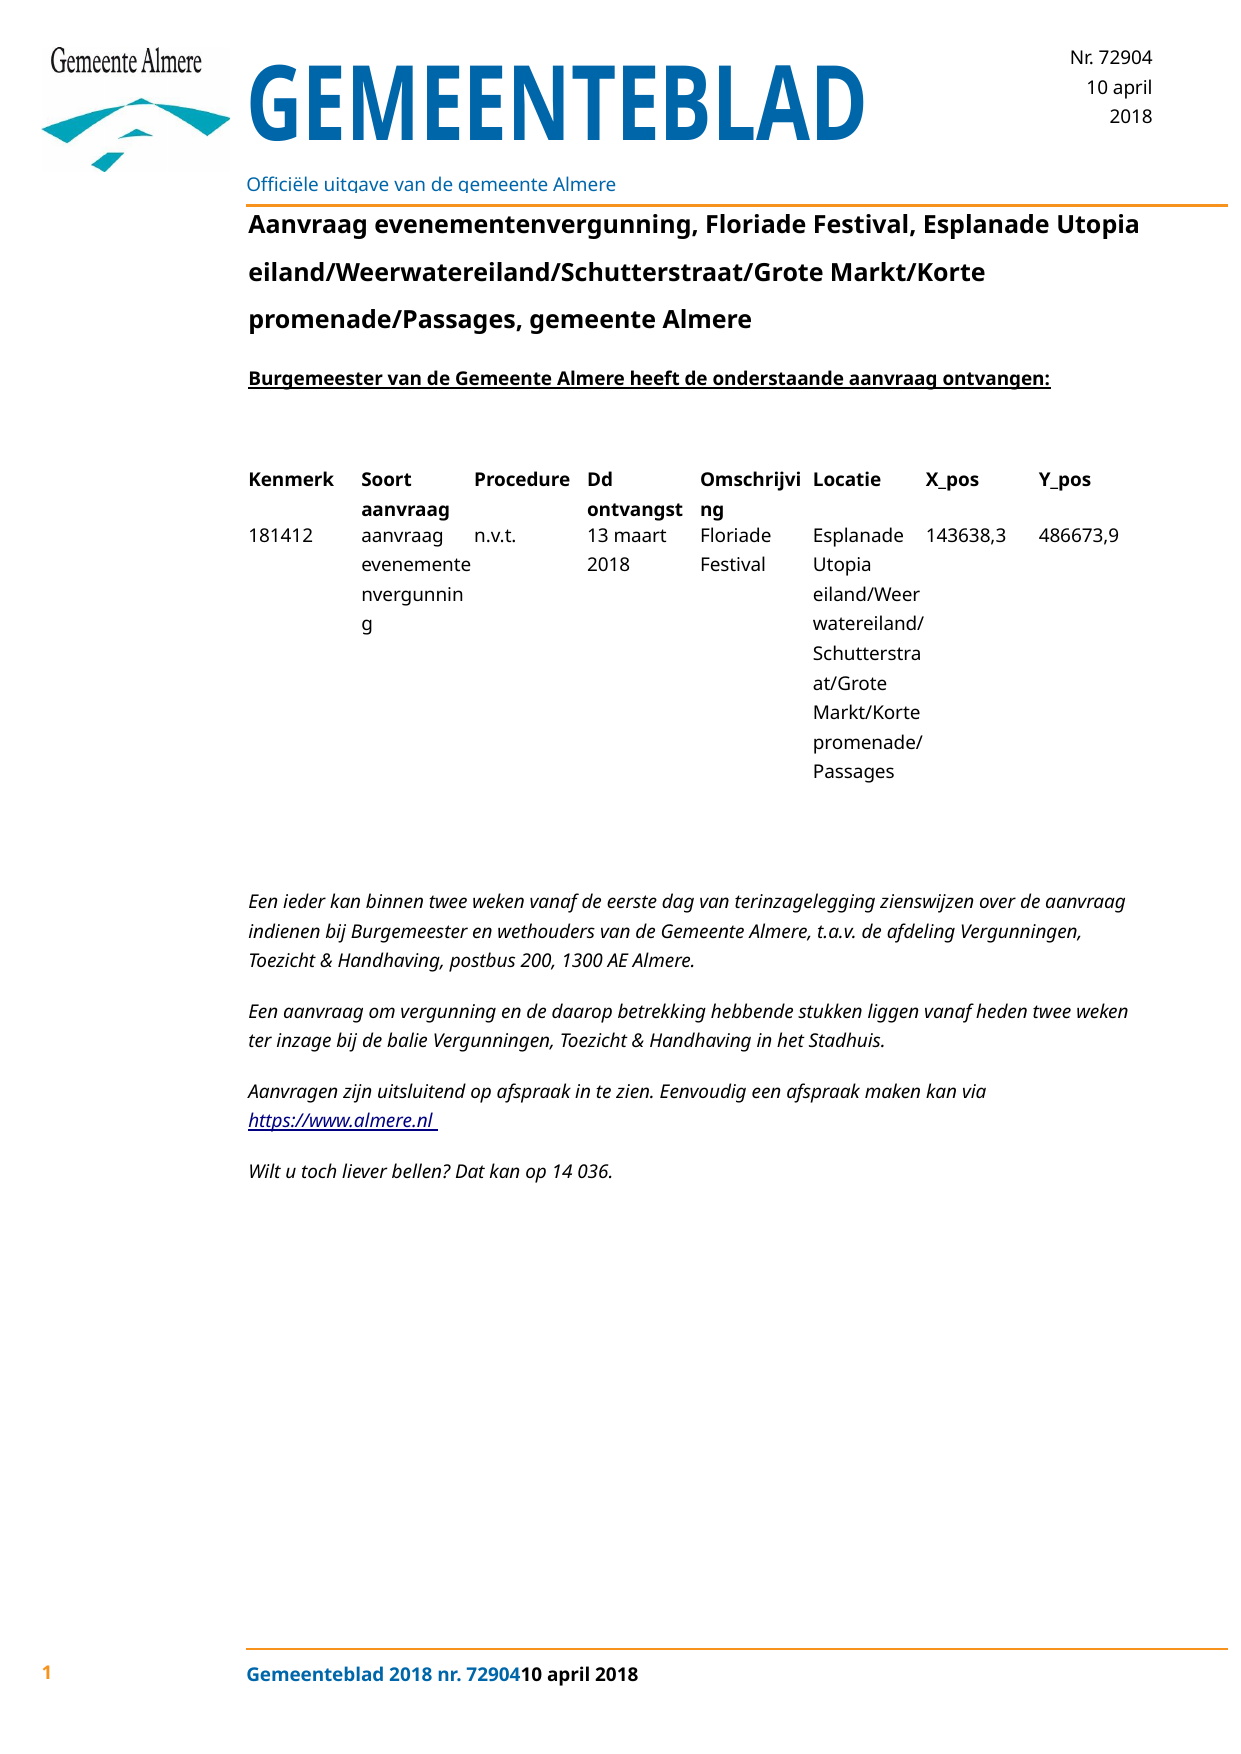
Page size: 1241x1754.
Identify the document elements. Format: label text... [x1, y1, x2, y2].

table_header Omschrijving [700, 466, 813, 522]
text Aanvraag evenementenvergunning, Floriade Festival, Esplanade Utopia eiland/Weerwatereiland/Schutterstraat/Grote Markt/Korte promenade/Passages, gemeente Almere [248, 207, 1152, 336]
table_header X_pos [926, 466, 1038, 522]
text Een ieder kan binnen twee weken vanaf de eerste dag van terinzagelegging zienswijzen over de aanvraag indienen bij Burgemeester en wethouders van de Gemeente Almere, t.a.v. de afdeling Vergunningen, Toezicht & Handhaving, postbus 200, 1300 AE Almere. [248, 888, 1152, 973]
table_cell aanvraag evenementenvergunning [361, 522, 474, 784]
table_header Y_pos [1039, 466, 1152, 522]
table_cell 13 maart 2018 [587, 522, 700, 784]
text Aanvragen zijn uitsluitend op afspraak in te zien. Eenvoudig een afspraak maken kan via https://www.almere.nl [248, 1078, 1152, 1133]
text Een aanvraag om vergunning en de daarop betrekking hebbende stukken liggen vanaf heden twee weken ter inzage bij de balie Vergunningen, Toezicht & Handhaving in het Stadhuis. [248, 998, 1152, 1053]
table_header Kenmerk [248, 466, 361, 522]
table_cell Esplanade Utopia eiland/Weerwatereiland/Schutterstraat/Grote Markt/Korte promenade/Passages [813, 522, 926, 784]
text Burgemeester van de Gemeente Almere heeft de onderstaande aanvraag ontvangen: [248, 366, 1152, 391]
table_cell 486673,9 [1039, 522, 1152, 784]
table_cell n.v.t. [474, 522, 587, 784]
table_header Soort aanvraag [361, 466, 474, 522]
table_cell 143638,3 [926, 522, 1038, 784]
table_cell Floriade Festival [700, 522, 813, 784]
table_header Dd ontvangst [587, 466, 700, 522]
table_header Locatie [813, 466, 926, 522]
table_cell 181412 [248, 522, 361, 784]
text Wilt u toch liever bellen? Dat kan op 14 036. [248, 1158, 1152, 1183]
table_header Procedure [474, 466, 587, 522]
picture [41, 47, 231, 172]
